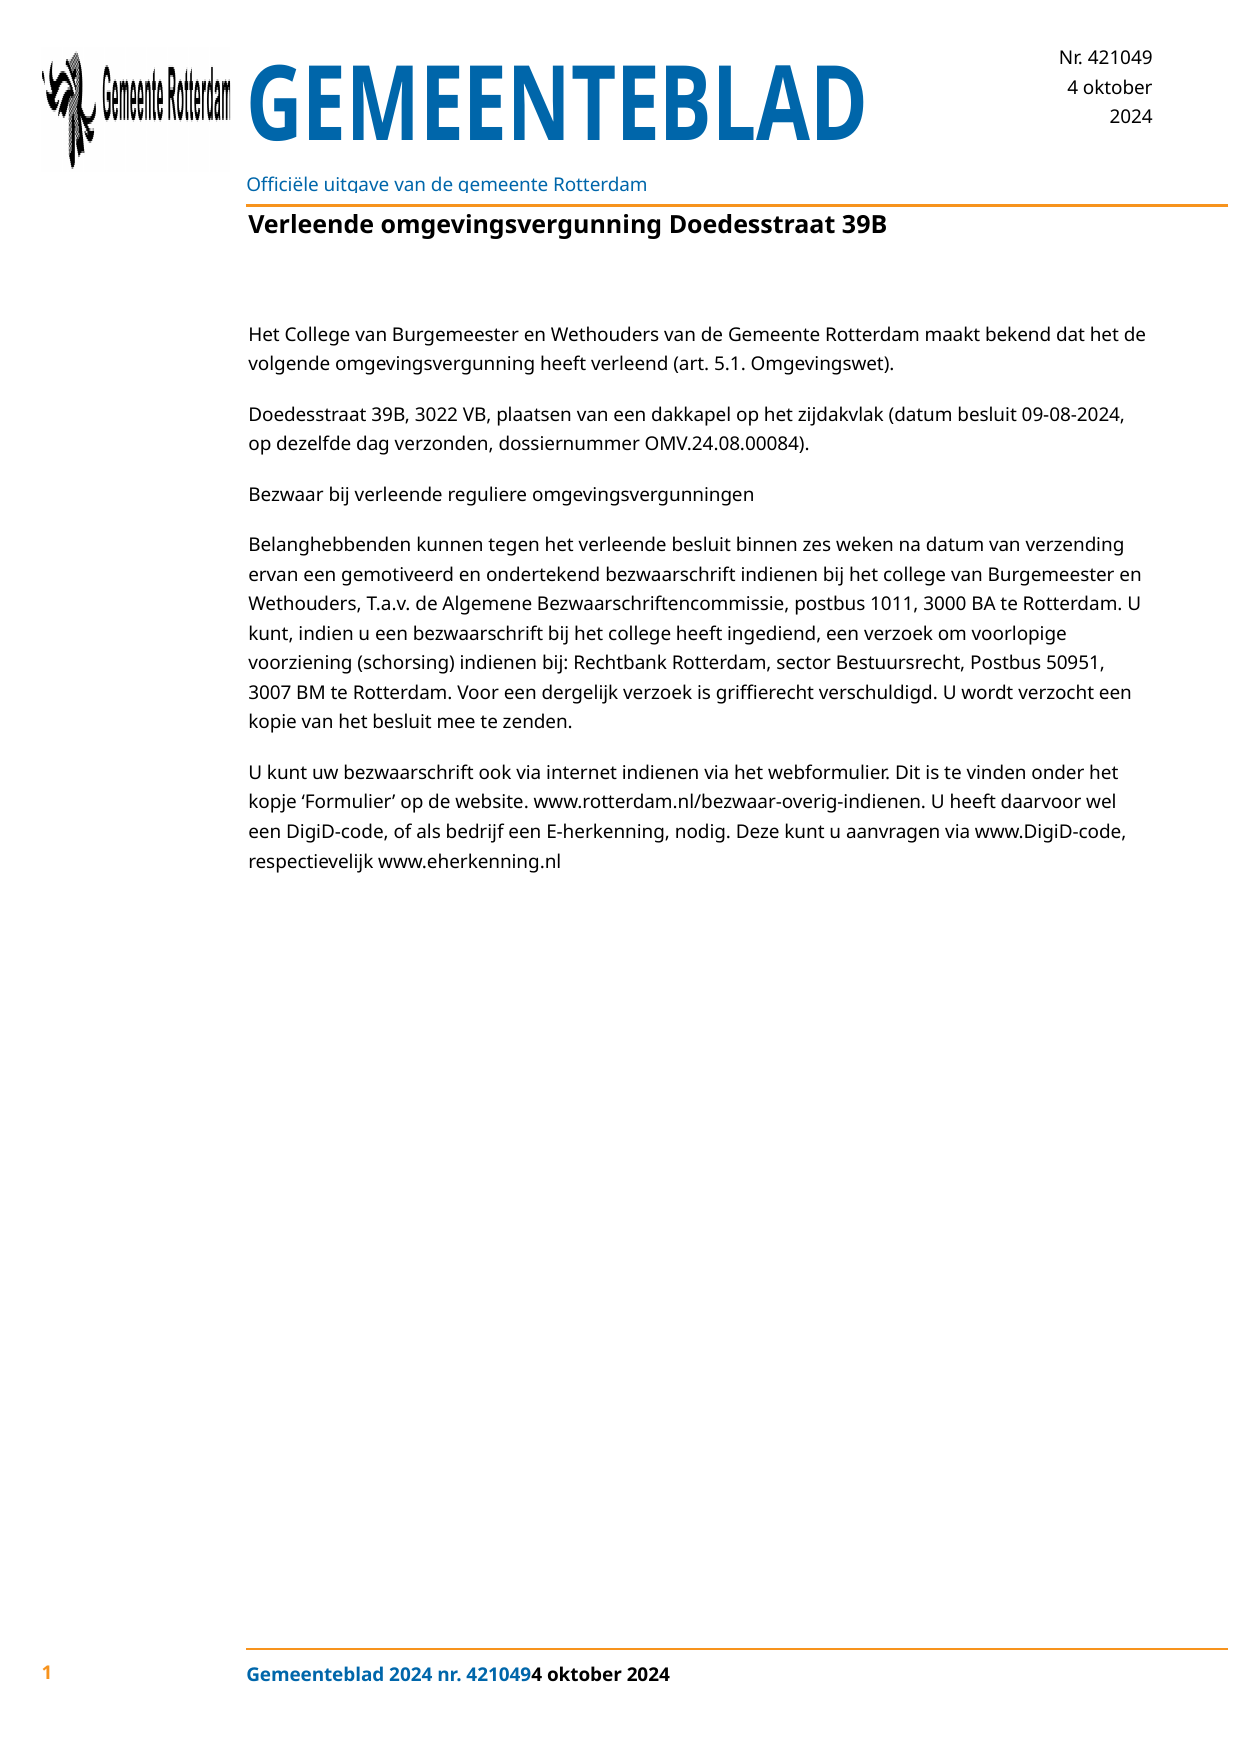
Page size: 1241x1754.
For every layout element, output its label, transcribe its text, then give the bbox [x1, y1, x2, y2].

picture [41, 47, 231, 172]
text Verleende omgevingsvergunning Doedesstraat 39B [248, 207, 1152, 241]
text U kunt uw bezwaarschrift ook via internet indienen via het webformulier. Dit is te vinden onder het kopje ‘Formulier’ op de website. www.rotterdam.nl/bezwaar-overig-indienen. U heeft daarvoor wel een DigiD-code, of als bedrijf een E-herkenning, nodig. Deze kunt u aanvragen via www.DigiD-code, respectievelijk www.eherkenning.nl [248, 759, 1152, 873]
text Het College van Burgemeester en Wethouders van de Gemeente Rotterdam maakt bekend dat het de volgende omgevingsvergunning heeft verleend (art. 5.1. Omgevingswet). [248, 321, 1152, 376]
text Doedesstraat 39B, 3022 VB, plaatsen van een dakkapel op het zijdakvlak (datum besluit 09-08-2024, op dezelfde dag verzonden, dossiernummer OMV.24.08.00084). [248, 401, 1152, 456]
text Bezwaar bij verleende reguliere omgevingsvergunningen [248, 481, 1152, 506]
text Belanghebbenden kunnen tegen het verleende besluit binnen zes weken na datum van verzending ervan een gemotiveerd en ondertekend bezwaarschrift indienen bij het college van Burgemeester en Wethouders, T.a.v. de Algemene Bezwaarschriftencommissie, postbus 1011, 3000 BA te Rotterdam. U kunt, indien u een bezwaarschrift bij het college heeft ingediend, een verzoek om voorlopige voorziening (schorsing) indienen bij: Rechtbank Rotterdam, sector Bestuursrecht, Postbus 50951, 3007 BM te Rotterdam. Voor een dergelijk verzoek is griffierecht verschuldigd. U wordt verzocht een kopie van het besluit mee te zenden. [248, 531, 1152, 734]
